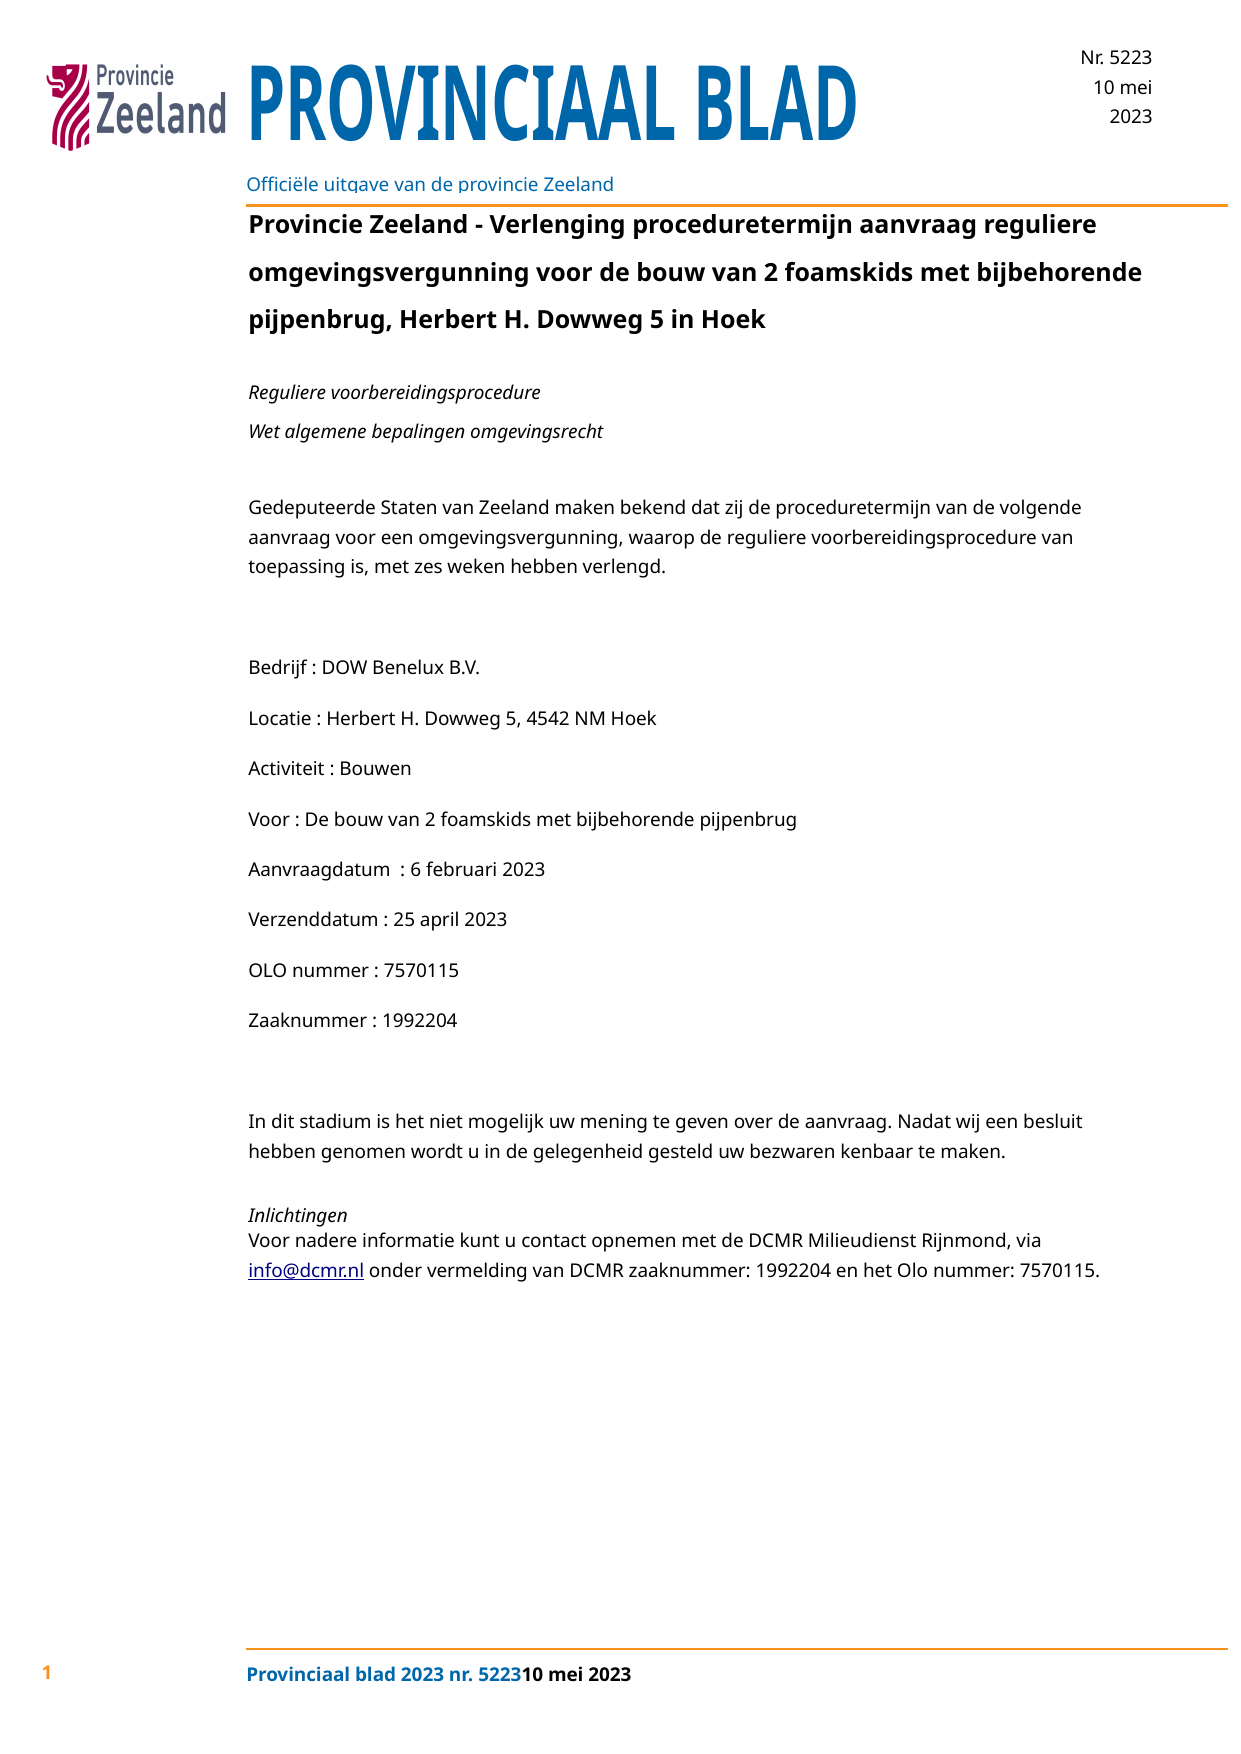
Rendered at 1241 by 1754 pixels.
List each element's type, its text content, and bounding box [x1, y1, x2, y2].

text Verzenddatum : 25 april 2023 [248, 907, 1152, 932]
text Wet algemene bepalingen omgevingsrecht [248, 418, 1152, 444]
text Inlichtingen [248, 1202, 1152, 1227]
text Gedeputeerde Staten van Zeeland maken bekend dat zij de proceduretermijn van de volgende aanvraag voor een omgevingsvergunning, waarop de reguliere voorbereidingsprocedure van toepassing is, met zes weken hebben verlengd. [248, 494, 1152, 579]
text Voor nadere informatie kunt u contact opnemen met de DCMR Milieudienst Rijnmond, via info@dcmr.nl onder vermelding van DCMR zaaknummer: 1992204 en het Olo nummer: 7570115. [248, 1227, 1152, 1283]
text Reguliere voorbereidingsprocedure [248, 379, 1152, 405]
picture [41, 47, 231, 172]
text Provincie Zeeland - Verlenging proceduretermijn aanvraag reguliere omgevingsvergunning voor de bouw van 2 foamskids met bijbehorende pijpenbrug, Herbert H. Dowweg 5 in Hoek [248, 207, 1152, 336]
text Activiteit : Bouwen [248, 755, 1152, 781]
text Aanvraagdatum : 6 februari 2023 [248, 856, 1152, 882]
text Zaaknummer : 1992204 [248, 1007, 1152, 1033]
text In dit stadium is het niet mogelijk uw mening te geven over de aanvraag. Nadat wij een besluit hebben genomen wordt u in de gelegenheid gesteld uw bezwaren kenbaar te maken. [248, 1108, 1152, 1163]
text Voor : De bouw van 2 foamskids met bijbehorende pijpenbrug [248, 806, 1152, 831]
text Bedrijf : DOW Benelux B.V. [248, 654, 1152, 680]
text OLO nummer : 7570115 [248, 957, 1152, 983]
text Locatie : Herbert H. Dowweg 5, 4542 NM Hoek [248, 705, 1152, 731]
